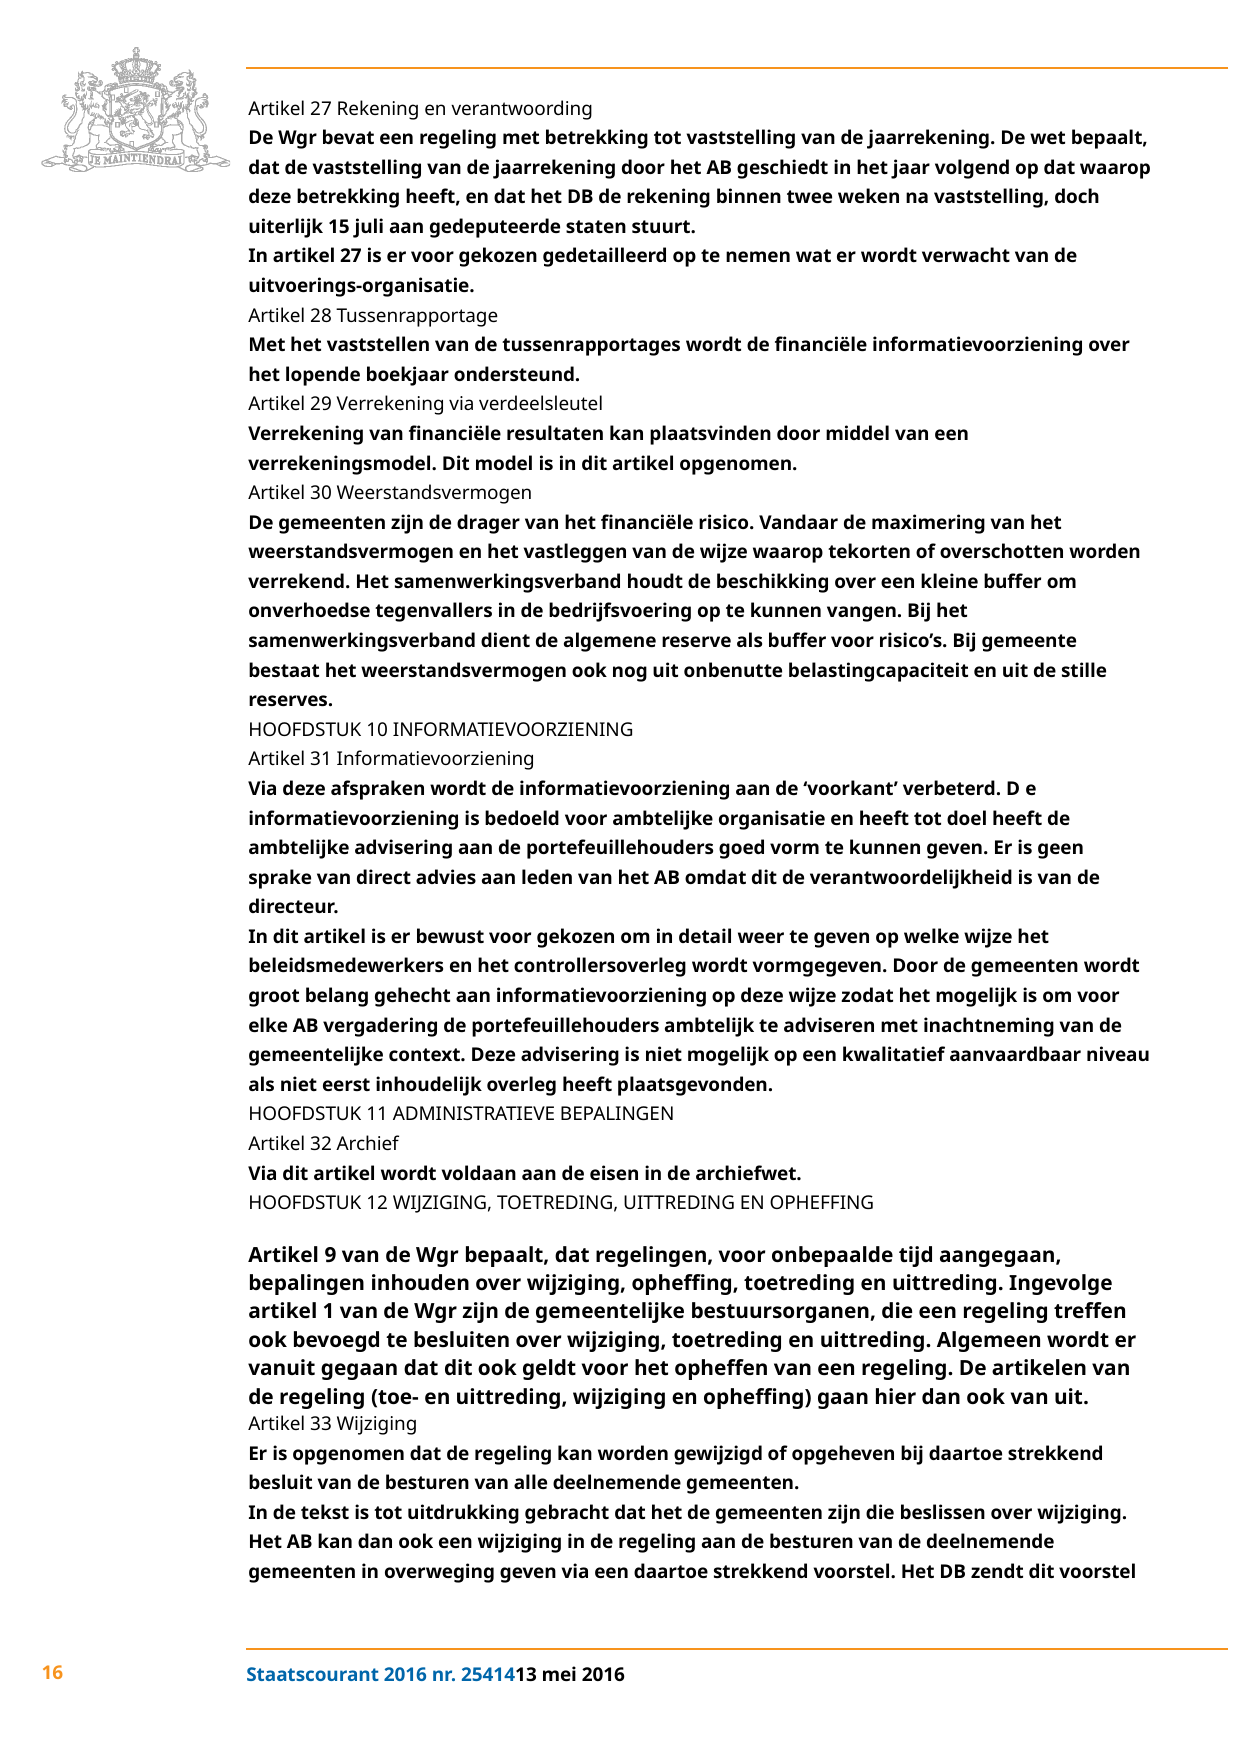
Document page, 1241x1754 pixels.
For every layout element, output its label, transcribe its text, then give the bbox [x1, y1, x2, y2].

text In de tekst is tot uitdrukking gebracht dat het de gemeenten zijn die beslissen over wijziging. Het AB kan dan ook een wijziging in de regeling aan de besturen van de deelnemende gemeenten in overweging geven via een daartoe strekkend voorstel. Het DB zendt dit voorstel [248, 1499, 1152, 1584]
text In artikel 27 is er voor gekozen gedetailleerd op te nemen wat er wordt verwacht van de uitvoerings-organisatie. [248, 243, 1152, 298]
text Verrekening van financiële resultaten kan plaatsvinden door middel van een verrekeningsmodel. Dit model is in dit artikel opgenomen. [248, 420, 1152, 476]
text Er is opgenomen dat de regeling kan worden gewijzigd of opgeheven bij daartoe strekkend besluit van de besturen van alle deelnemende gemeenten. [248, 1440, 1152, 1495]
text HOOFDSTUK 11 ADMINISTRATIEVE BEPALINGEN [248, 1101, 1152, 1126]
text Artikel 27 Rekening en verantwoording [248, 95, 1152, 121]
text De Wgr bevat een regeling met betrekking tot vaststelling van de jaarrekening. De wet bepaalt, dat de vaststelling van de jaarrekening door het AB geschiedt in het jaar volgend op dat waarop deze betrekking heeft, en dat het DB de rekening binnen twee weken na vaststelling, doch uiterlijk 15 juli aan gedeputeerde staten stuurt. [248, 124, 1152, 239]
text Artikel 9 van de Wgr bepaalt, dat regelingen, voor onbepaalde tijd aangegaan, bepalingen inhouden over wijziging, opheffing, toetreding en uittreding. Ingevolge artikel 1 van de Wgr zijn de gemeentelijke bestuursorganen, die een regeling treffen ook bevoegd te besluiten over wijziging, toetreding en uittreding. Algemeen wordt er vanuit gegaan dat dit ook geldt voor het opheffen van een regeling. De artikelen van de regeling (toe- en uittreding, wijziging en opheffing) gaan hier dan ook van uit. [248, 1240, 1152, 1410]
text Artikel 28 Tussenrapportage [248, 302, 1152, 328]
text Artikel 32 Archief [248, 1130, 1152, 1156]
text In dit artikel is er bewust voor gekozen om in detail weer te geven op welke wijze het beleidsmedewerkers en het controllersoverleg wordt vormgegeven. Door de gemeenten wordt groot belang gehecht aan informatievoorziening op deze wijze zodat het mogelijk is om voor elke AB vergadering de portefeuillehouders ambtelijk te adviseren met inachtneming van de gemeentelijke context. Deze advisering is niet mogelijk op een kwalitatief aanvaardbaar niveau als niet eerst inhoudelijk overleg heeft plaatsgevonden. [248, 923, 1152, 1097]
text Via deze afspraken wordt de informatievoorziening aan de ‘voorkant’ verbeterd. D e informatievoorziening is bedoeld voor ambtelijke organisatie en heeft tot doel heeft de ambtelijke advisering aan de portefeuillehouders goed vorm te kunnen geven. Er is geen sprake van direct advies aan leden van het AB omdat dit de verantwoordelijkheid is van de directeur. [248, 775, 1152, 919]
text Met het vaststellen van de tussenrapportages wordt de financiële informatievoorziening over het lopende boekjaar ondersteund. [248, 331, 1152, 387]
text Artikel 29 Verrekening via verdeelsleutel [248, 391, 1152, 416]
text Via dit artikel wordt voldaan aan de eisen in de archiefwet. [248, 1160, 1152, 1186]
text Artikel 30 Weerstandsvermogen [248, 479, 1152, 505]
text Artikel 31 Informatievoorziening [248, 746, 1152, 771]
picture [41, 47, 231, 172]
text HOOFDSTUK 10 INFORMATIEVOORZIENING [248, 716, 1152, 742]
text HOOFDSTUK 12 WIJZIGING, TOETREDING, UITTREDING EN OPHEFFING [248, 1189, 1152, 1215]
text Artikel 33 Wijziging [248, 1410, 1152, 1436]
text De gemeenten zijn de drager van het financiële risico. Vandaar de maximering van het weerstandsvermogen en het vastleggen van de wijze waarop tekorten of overschotten worden verrekend. Het samenwerkingsverband houdt de beschikking over een kleine buffer om onverhoedse tegenvallers in de bedrijfsvoering op te kunnen vangen. Bij het samenwerkingsverband dient de algemene reserve als buffer voor risico’s. Bij gemeente bestaat het weerstandsvermogen ook nog uit onbenutte belastingcapaciteit en uit de stille reserves. [248, 509, 1152, 712]
